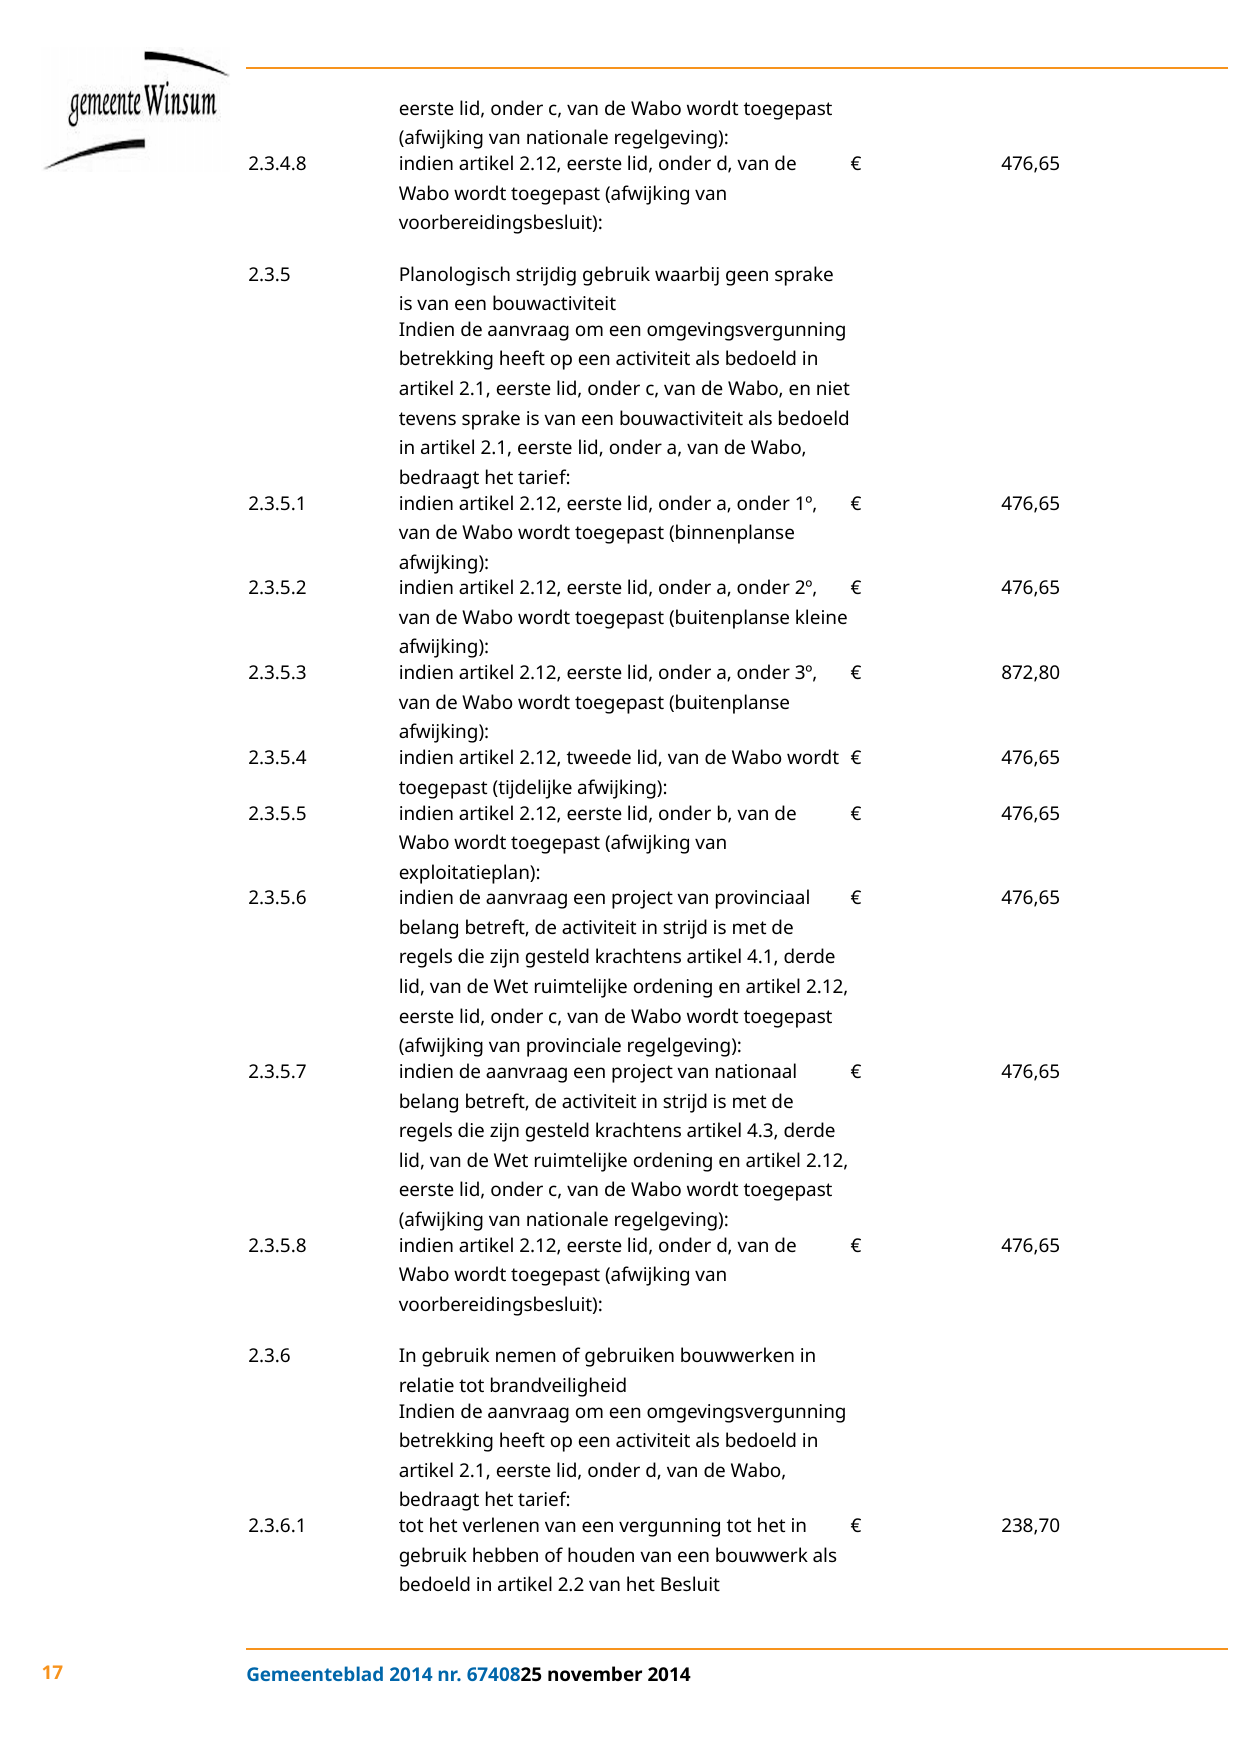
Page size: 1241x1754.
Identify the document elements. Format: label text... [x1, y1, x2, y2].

table_cell [850, 235, 1001, 261]
table_cell 2.3.4.8 [248, 150, 398, 235]
table_cell [850, 261, 1001, 316]
table_cell [1001, 1398, 1152, 1512]
table_cell € [850, 800, 1001, 884]
table_cell 238,70 [1001, 1512, 1152, 1597]
table_cell 2.3.5.4 [248, 744, 398, 800]
table_cell indien de aanvraag een project van provinciaal belang betreft, de activiteit in strijd is met de regels die zijn gesteld krachtens artikel 4.1, derde lid, van de Wet ruimtelijke ordening en artikel 2.12, eerste lid, onder c, van de Wabo wordt toegepast (afwijking van provinciale regelgeving): [399, 885, 850, 1058]
table_cell tot het verlenen van een vergunning tot het in gebruik hebben of houden van een bouwwerk als bedoeld in artikel 2.2 van het Besluit [399, 1512, 850, 1597]
table_cell [399, 1317, 850, 1342]
table_cell 2.3.6 [248, 1343, 398, 1398]
table_cell [850, 316, 1001, 490]
table_cell [850, 1343, 1001, 1398]
table_cell 476,65 [1001, 1232, 1152, 1317]
table_cell 476,65 [1001, 575, 1152, 659]
table_cell [248, 1317, 398, 1342]
picture [41, 47, 231, 172]
table_cell indien de aanvraag een project van nationaal belang betreft, de activiteit in strijd is met de regels die zijn gesteld krachtens artikel 4.3, derde lid, van de Wet ruimtelijke ordening en artikel 2.12, eerste lid, onder c, van de Wabo wordt toegepast (afwijking van nationale regelgeving): [399, 1058, 850, 1232]
table_cell 2.3.5.8 [248, 1232, 398, 1317]
table_cell € [850, 490, 1001, 574]
table_cell indien artikel 2.12, eerste lid, onder a, onder 3º, van de Wabo wordt toegepast (buitenplanse afwijking): [399, 660, 850, 744]
table_cell [1001, 235, 1152, 261]
table_cell [850, 1317, 1001, 1342]
table_cell [1001, 1317, 1152, 1342]
table_cell indien artikel 2.12, eerste lid, onder d, van de Wabo wordt toegepast (afwijking van voorbereidingsbesluit): [399, 1232, 850, 1317]
table_cell [850, 1398, 1001, 1512]
table_cell [1001, 1343, 1152, 1398]
table_cell indien artikel 2.12, eerste lid, onder b, van de Wabo wordt toegepast (afwijking van exploitatieplan): [399, 800, 850, 884]
table_cell € [850, 744, 1001, 800]
table_cell 476,65 [1001, 744, 1152, 800]
table_cell € [850, 150, 1001, 235]
table_cell 2.3.5.1 [248, 490, 398, 574]
table_cell indien artikel 2.12, tweede lid, van de Wabo wordt toegepast (tijdelijke afwijking): [399, 744, 850, 800]
table_cell indien artikel 2.12, eerste lid, onder a, onder 1º, van de Wabo wordt toegepast (binnenplanse afwijking): [399, 490, 850, 574]
table_cell € [850, 575, 1001, 659]
table_cell [248, 235, 398, 261]
table_cell € [850, 1058, 1001, 1232]
table_cell [850, 95, 1001, 150]
table_cell 476,65 [1001, 1058, 1152, 1232]
table_cell 2.3.5.5 [248, 800, 398, 884]
table_cell [248, 1398, 398, 1512]
table_cell In gebruik nemen of gebruiken bouwwerken in relatie tot brandveiligheid [399, 1343, 850, 1398]
table_cell indien artikel 2.12, eerste lid, onder a, onder 2º, van de Wabo wordt toegepast (buitenplanse kleine afwijking): [399, 575, 850, 659]
table_cell [248, 95, 398, 150]
table_cell € [850, 1232, 1001, 1317]
table_cell indien artikel 2.12, eerste lid, onder d, van de Wabo wordt toegepast (afwijking van voorbereidingsbesluit): [399, 150, 850, 235]
table_cell [399, 235, 850, 261]
table_cell 2.3.5.2 [248, 575, 398, 659]
table_cell € [850, 660, 1001, 744]
table_cell [1001, 95, 1152, 150]
table_cell 476,65 [1001, 490, 1152, 574]
table_cell 476,65 [1001, 800, 1152, 884]
table_cell 476,65 [1001, 885, 1152, 1058]
table_cell 2.3.6.1 [248, 1512, 398, 1597]
table_cell Planologisch strijdig gebruik waarbij geen sprake is van een bouwactiviteit [399, 261, 850, 316]
table_cell 476,65 [1001, 150, 1152, 235]
table_cell [248, 316, 398, 490]
table_cell 2.3.5.3 [248, 660, 398, 744]
table_cell 2.3.5 [248, 261, 398, 316]
table_cell € [850, 885, 1001, 1058]
table_cell Indien de aanvraag om een omgevingsvergunning betrekking heeft op een activiteit als bedoeld in artikel 2.1, eerste lid, onder d, van de Wabo, bedraagt het tarief: [399, 1398, 850, 1512]
table_cell eerste lid, onder c, van de Wabo wordt toegepast (afwijking van nationale regelgeving): [399, 95, 850, 150]
table_cell Indien de aanvraag om een omgevingsvergunning betrekking heeft op een activiteit als bedoeld in artikel 2.1, eerste lid, onder c, van de Wabo, en niet tevens sprake is van een bouwactiviteit als bedoeld in artikel 2.1, eerste lid, onder a, van de Wabo, bedraagt het tarief: [399, 316, 850, 490]
table_cell 2.3.5.6 [248, 885, 398, 1058]
table_cell € [850, 1512, 1001, 1597]
table_cell 872,80 [1001, 660, 1152, 744]
table_cell [1001, 261, 1152, 316]
table_cell [1001, 316, 1152, 490]
table_cell 2.3.5.7 [248, 1058, 398, 1232]
